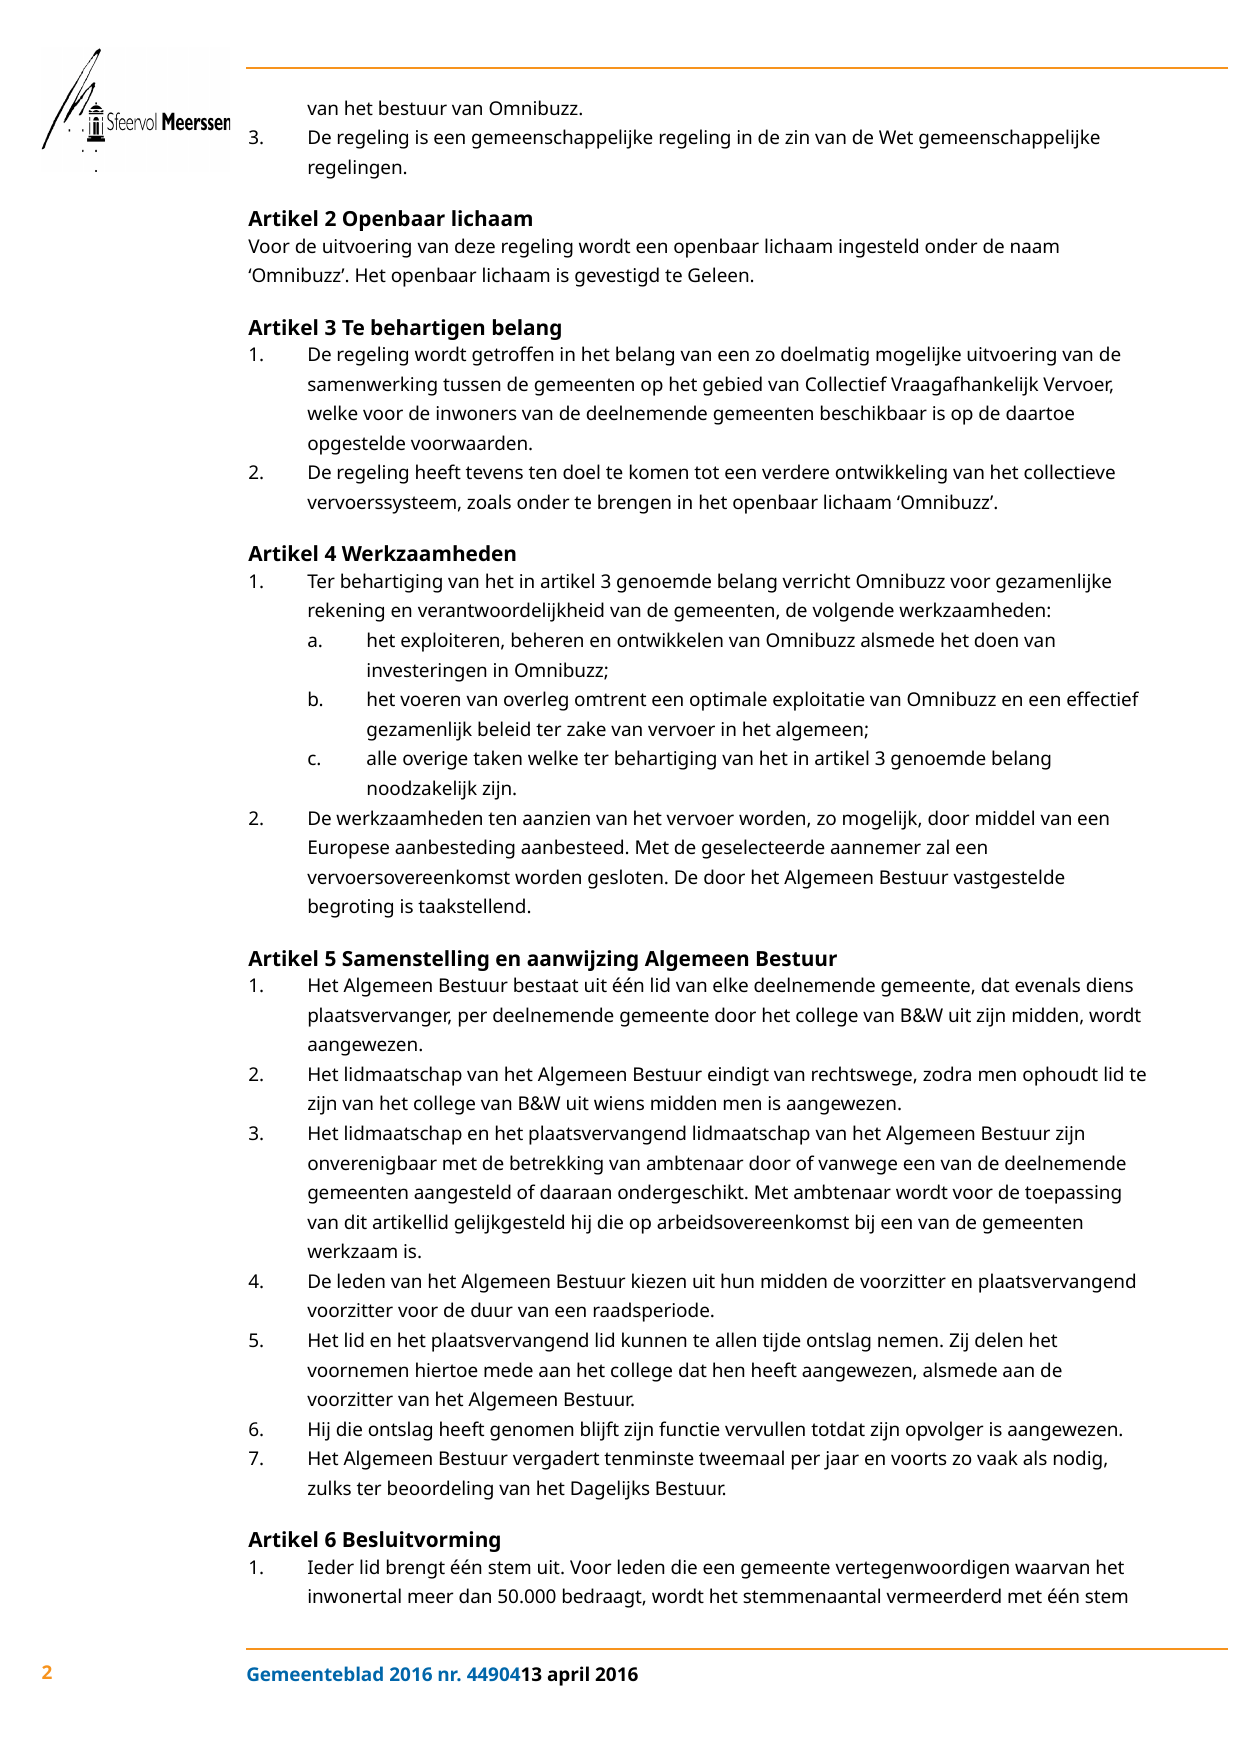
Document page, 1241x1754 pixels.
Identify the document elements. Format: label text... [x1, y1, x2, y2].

list het voeren van overleg omtrent een optimale exploitatie van Omnibuzz en een effectief gezamenlijk beleid ter zake van vervoer in het algemeen; [307, 686, 1152, 742]
list Het lidmaatschap en het plaatsvervangend lidmaatschap van het Algemeen Bestuur zijn onverenigbaar met de betrekking van ambtenaar door of vanwege een van de deelnemende gemeenten aangesteld of daaraan ondergeschikt. Met ambtenaar wordt voor de toepassing van dit artikellid gelijkgesteld hij die op arbeidsovereenkomst bij een van de gemeenten werkzaam is. [248, 1120, 1152, 1264]
list Ieder lid brengt één stem uit. Voor leden die een gemeente vertegenwoordigen waarvan het inwonertal meer dan 50.000 bedraagt, wordt het stemmenaantal vermeerderd met één stem [248, 1554, 1152, 1609]
list alle overige taken welke ter behartiging van het in artikel 3 genoemde belang noodzakelijk zijn. [307, 746, 1152, 801]
list Het Algemeen Bestuur vergadert tenminste tweemaal per jaar en voorts zo vaak als nodig, zulks ter beoordeling van het Dagelijks Bestuur. [248, 1446, 1152, 1501]
list De regeling wordt getroffen in het belang van een zo doelmatig mogelijke uitvoering van de samenwerking tussen de gemeenten op het gebied van Collectief Vraagafhankelijk Vervoer, welke voor de inwoners van de deelnemende gemeenten beschikbaar is op de daartoe opgestelde voorwaarden. [248, 341, 1152, 456]
list De werkzaamheden ten aanzien van het vervoer worden, zo mogelijk, door middel van een Europese aanbesteding aanbesteed. Met de geselecteerde aannemer zal een vervoersovereenkomst worden gesloten. De door het Algemeen Bestuur vastgestelde begroting is taakstellend. [248, 805, 1152, 919]
text Artikel 6 Besluitvorming [248, 1526, 1152, 1554]
text Artikel 4 Werkzaamheden [248, 539, 1152, 568]
list Hij die ontslag heeft genomen blijft zijn functie vervullen totdat zijn opvolger is aangewezen. [248, 1416, 1152, 1442]
list van het bestuur van Omnibuzz. [248, 95, 1152, 121]
list De regeling is een gemeenschappelijke regeling in de zin van de Wet gemeenschappelijke regelingen. [248, 124, 1152, 180]
list Het lidmaatschap van het Algemeen Bestuur eindigt van rechtswege, zodra men ophoudt lid te zijn van het college van B&W uit wiens midden men is aangewezen. [248, 1061, 1152, 1116]
list het exploiteren, beheren en ontwikkelen van Omnibuzz alsmede het doen van investeringen in Omnibuzz; [307, 627, 1152, 682]
list De leden van het Algemeen Bestuur kiezen uit hun midden de voorzitter en plaatsvervangend voorzitter voor de duur van een raadsperiode. [248, 1268, 1152, 1323]
text Artikel 5 Samenstelling en aanwijzing Algemeen Bestuur [248, 944, 1152, 972]
text Artikel 3 Te behartigen belang [248, 313, 1152, 341]
list De regeling heeft tevens ten doel te komen tot een verdere ontwikkeling van het collectieve vervoerssysteem, zoals onder te brengen in het openbaar lichaam ‘Omnibuzz’. [248, 459, 1152, 515]
list Ter behartiging van het in artikel 3 genoemde belang verricht Omnibuzz voor gezamenlijke rekening en verantwoordelijkheid van de gemeenten, de volgende werkzaamheden: [248, 568, 1152, 623]
list Het Algemeen Bestuur bestaat uit één lid van elke deelnemende gemeente, dat evenals diens plaatsvervanger, per deelnemende gemeente door het college van B&W uit zijn midden, wordt aangewezen. [248, 972, 1152, 1057]
picture [41, 47, 231, 172]
text Artikel 2 Openbaar lichaam [248, 204, 1152, 233]
text Voor de uitvoering van deze regeling wordt een openbaar lichaam ingesteld onder de naam ‘Omnibuzz’. Het openbaar lichaam is gevestigd te Geleen. [248, 233, 1152, 288]
list Het lid en het plaatsvervangend lid kunnen te allen tijde ontslag nemen. Zij delen het voornemen hiertoe mede aan het college dat hen heeft aangewezen, alsmede aan de voorzitter van het Algemeen Bestuur. [248, 1327, 1152, 1412]
